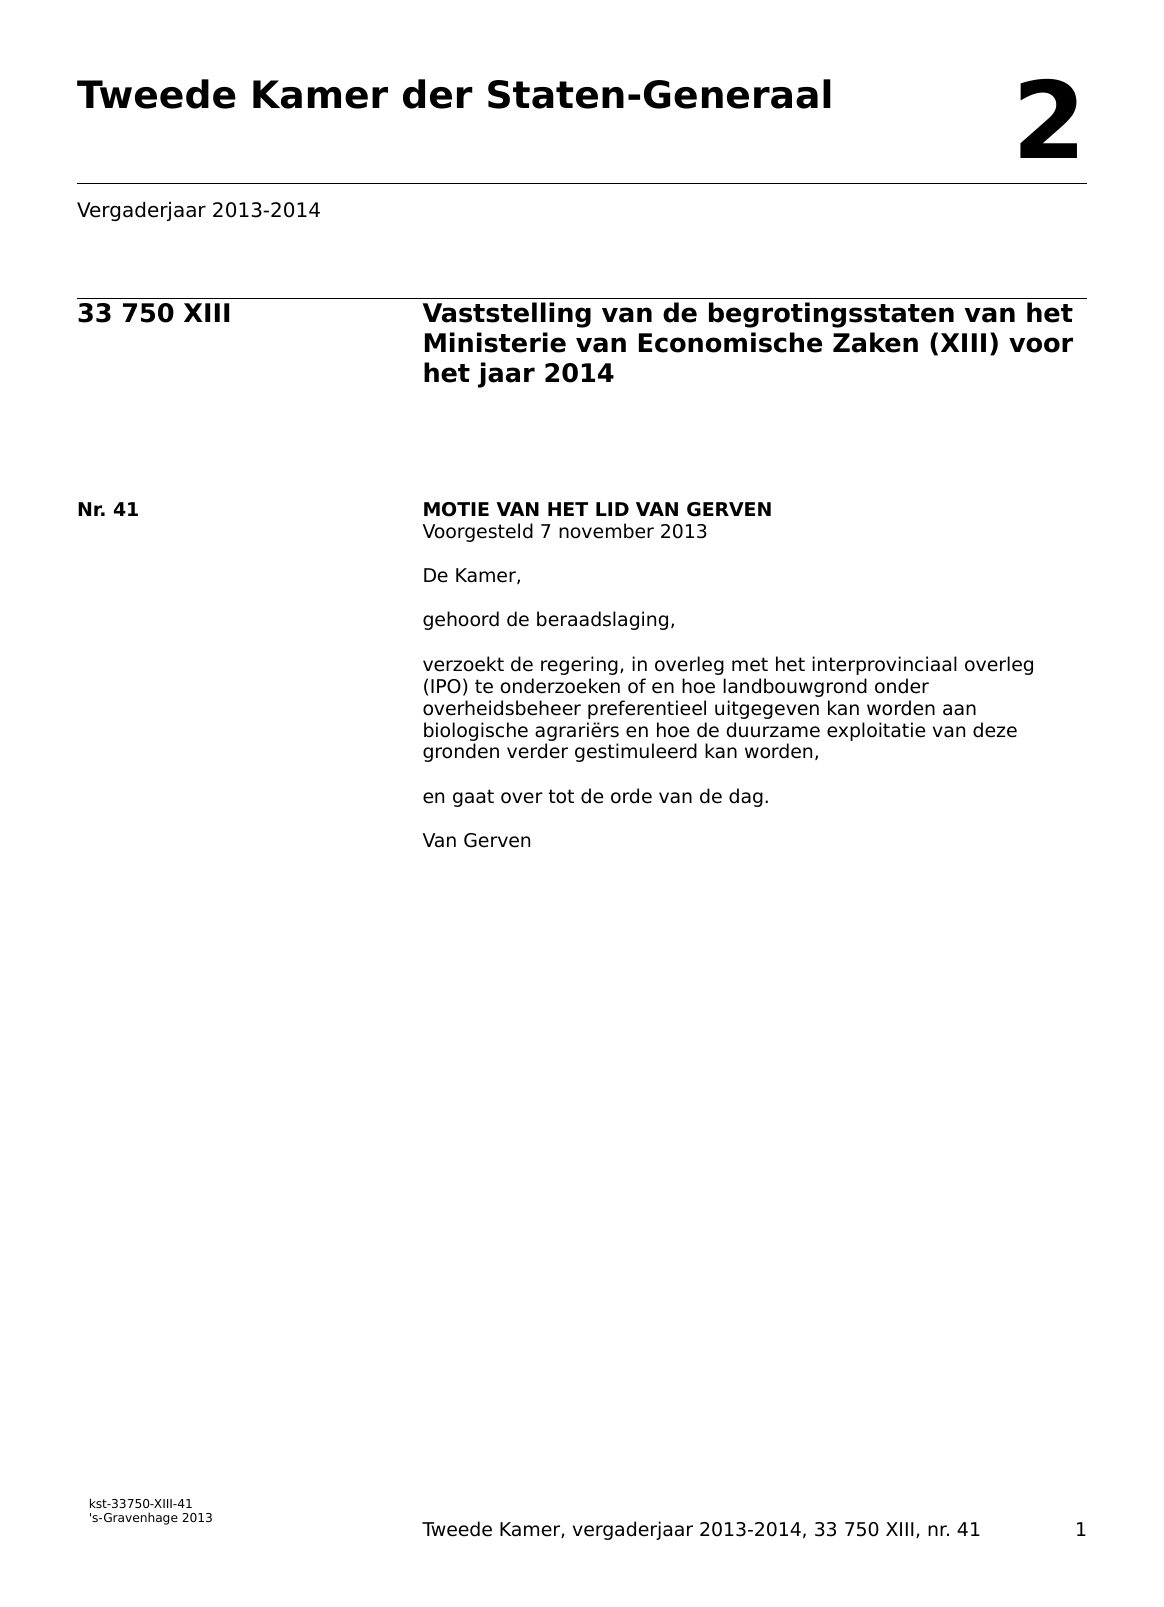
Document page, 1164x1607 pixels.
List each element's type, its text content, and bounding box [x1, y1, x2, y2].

text kst-33750-XIII-41 [88, 1497, 323, 1511]
text De Kamer, [422, 565, 1087, 587]
table_header 2 [886, 59, 1087, 183]
subtitle Nr. 41 MOTIE VAN HET LID VAN GERVEN [77, 499, 1087, 521]
text verzoekt de regering, in overleg met het interprovinciaal overleg (IPO) te onderzoeken of en hoe landbouwgrond onder overheidsbeheer preferentieel uitgegeven kan worden aan biologische agrariërs en hoe de duurzame exploitatie van deze gronden verder gestimuleerd kan worden, [422, 653, 1087, 763]
text Van Gerven [422, 830, 1087, 852]
text gehoord de beraadslaging, [422, 609, 1087, 631]
table_cell Vergaderjaar 2013-2014 [77, 184, 1087, 298]
subtitle 33 750 XIII Vaststelling van de begrotingsstaten van het Ministerie van Economische Zaken (XIII) voor het jaar 2014 [77, 299, 1087, 388]
text Voorgesteld 7 november 2013 [422, 521, 1087, 543]
table_header Tweede Kamer der Staten-Generaal [77, 59, 886, 183]
text en gaat over tot de orde van de dag. [422, 786, 1087, 808]
text 's-Gravenhage 2013 [88, 1511, 323, 1525]
